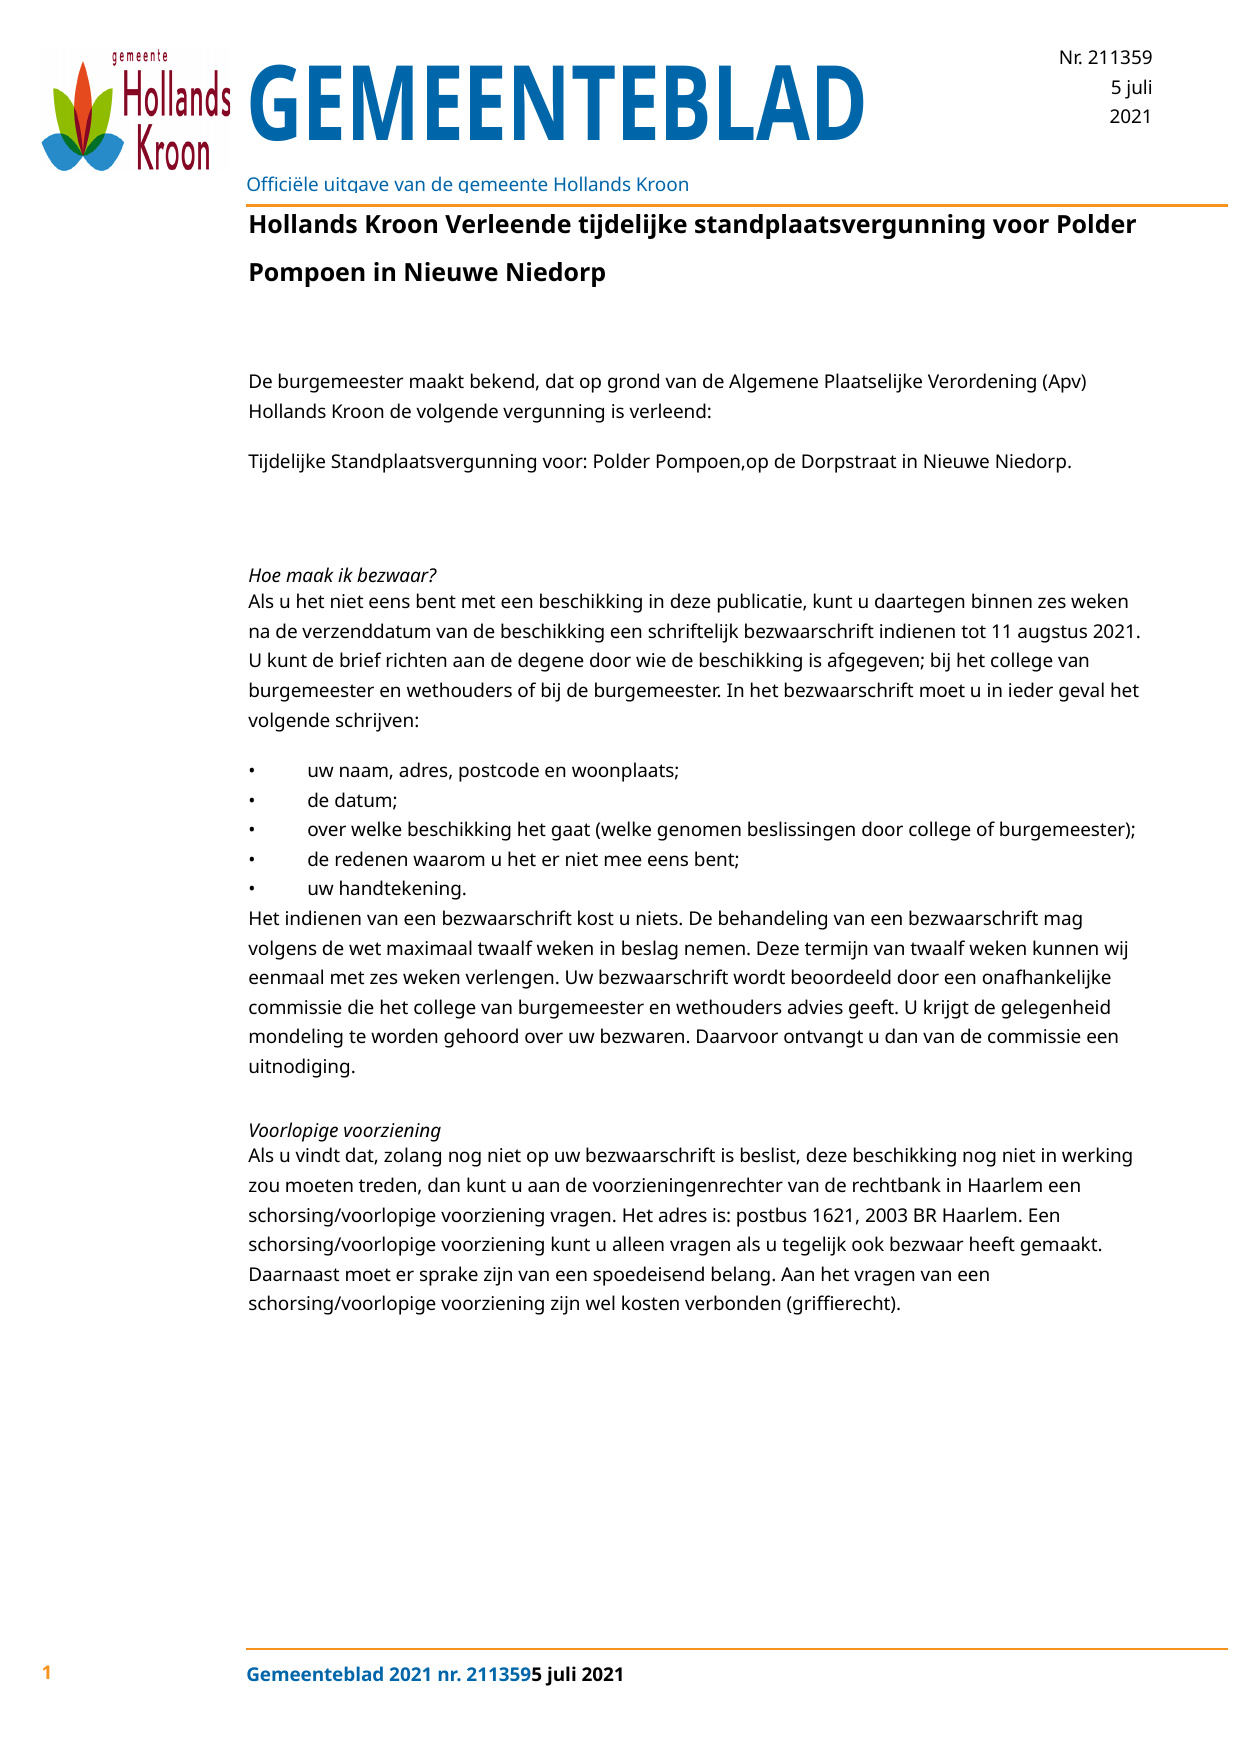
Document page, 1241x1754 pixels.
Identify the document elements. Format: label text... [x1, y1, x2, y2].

list de datum; [248, 787, 1152, 812]
text Als u vindt dat, zolang nog niet op uw bezwaarschrift is beslist, deze beschikking nog niet in werking zou moeten treden, dan kunt u aan de voorzieningenrechter van de rechtbank in Haarlem een schorsing/voorlopige voorziening vragen. Het adres is: postbus 1621, 2003 BR Haarlem. Een schorsing/voorlopige voorziening kunt u alleen vragen als u tegelijk ook bezwaar heeft gemaakt. Daarnaast moet er sprake zijn van een spoedeisend belang. Aan het vragen van een schorsing/voorlopige voorziening zijn wel kosten verbonden (griffierecht). [248, 1143, 1152, 1316]
text Tijdelijke Standplaatsvergunning voor: Polder Pompoen,op de Dorpstraat in Nieuwe Niedorp. [248, 448, 1152, 474]
text Hollands Kroon Verleende tijdelijke standplaatsvergunning voor Polder Pompoen in Nieuwe Niedorp [248, 207, 1152, 288]
text Hoe maak ik bezwaar? [248, 563, 1152, 588]
text Voorlopige voorziening [248, 1117, 1152, 1143]
list over welke beschikking het gaat (welke genomen beslissingen door college of burgemeester); [248, 816, 1152, 842]
list uw handtekening. [248, 876, 1152, 901]
text Als u het niet eens bent met een beschikking in deze publicatie, kunt u daartegen binnen zes weken na de verzenddatum van de beschikking een schriftelijk bezwaarschrift indienen tot 11 augstus 2021. U kunt de brief richten aan de degene door wie de beschikking is afgegeven; bij het college van burgemeester en wethouders of bij de burgemeester. In het bezwaarschrift moet u in ieder geval het volgende schrijven: [248, 588, 1152, 732]
text De burgemeester maakt bekend, dat op grond van de Algemene Plaatselijke Verordening (Apv) Hollands Kroon de volgende vergunning is verleend: [248, 368, 1152, 424]
list uw naam, adres, postcode en woonplaats; [248, 757, 1152, 783]
text Het indienen van een bezwaarschrift kost u niets. De behandeling van een bezwaarschrift mag volgens de wet maximaal twaalf weken in beslag nemen. Deze termijn van twaalf weken kunnen wij eenmaal met zes weken verlengen. Uw bezwaarschrift wordt beoordeeld door een onafhankelijke commissie die het college van burgemeester en wethouders advies geeft. U krijgt de gelegenheid mondeling te worden gehoord over uw bezwaren. Daarvoor ontvangt u dan van de commissie een uitnodiging. [248, 905, 1152, 1079]
picture [41, 47, 231, 172]
list de redenen waarom u het er niet mee eens bent; [248, 846, 1152, 872]
